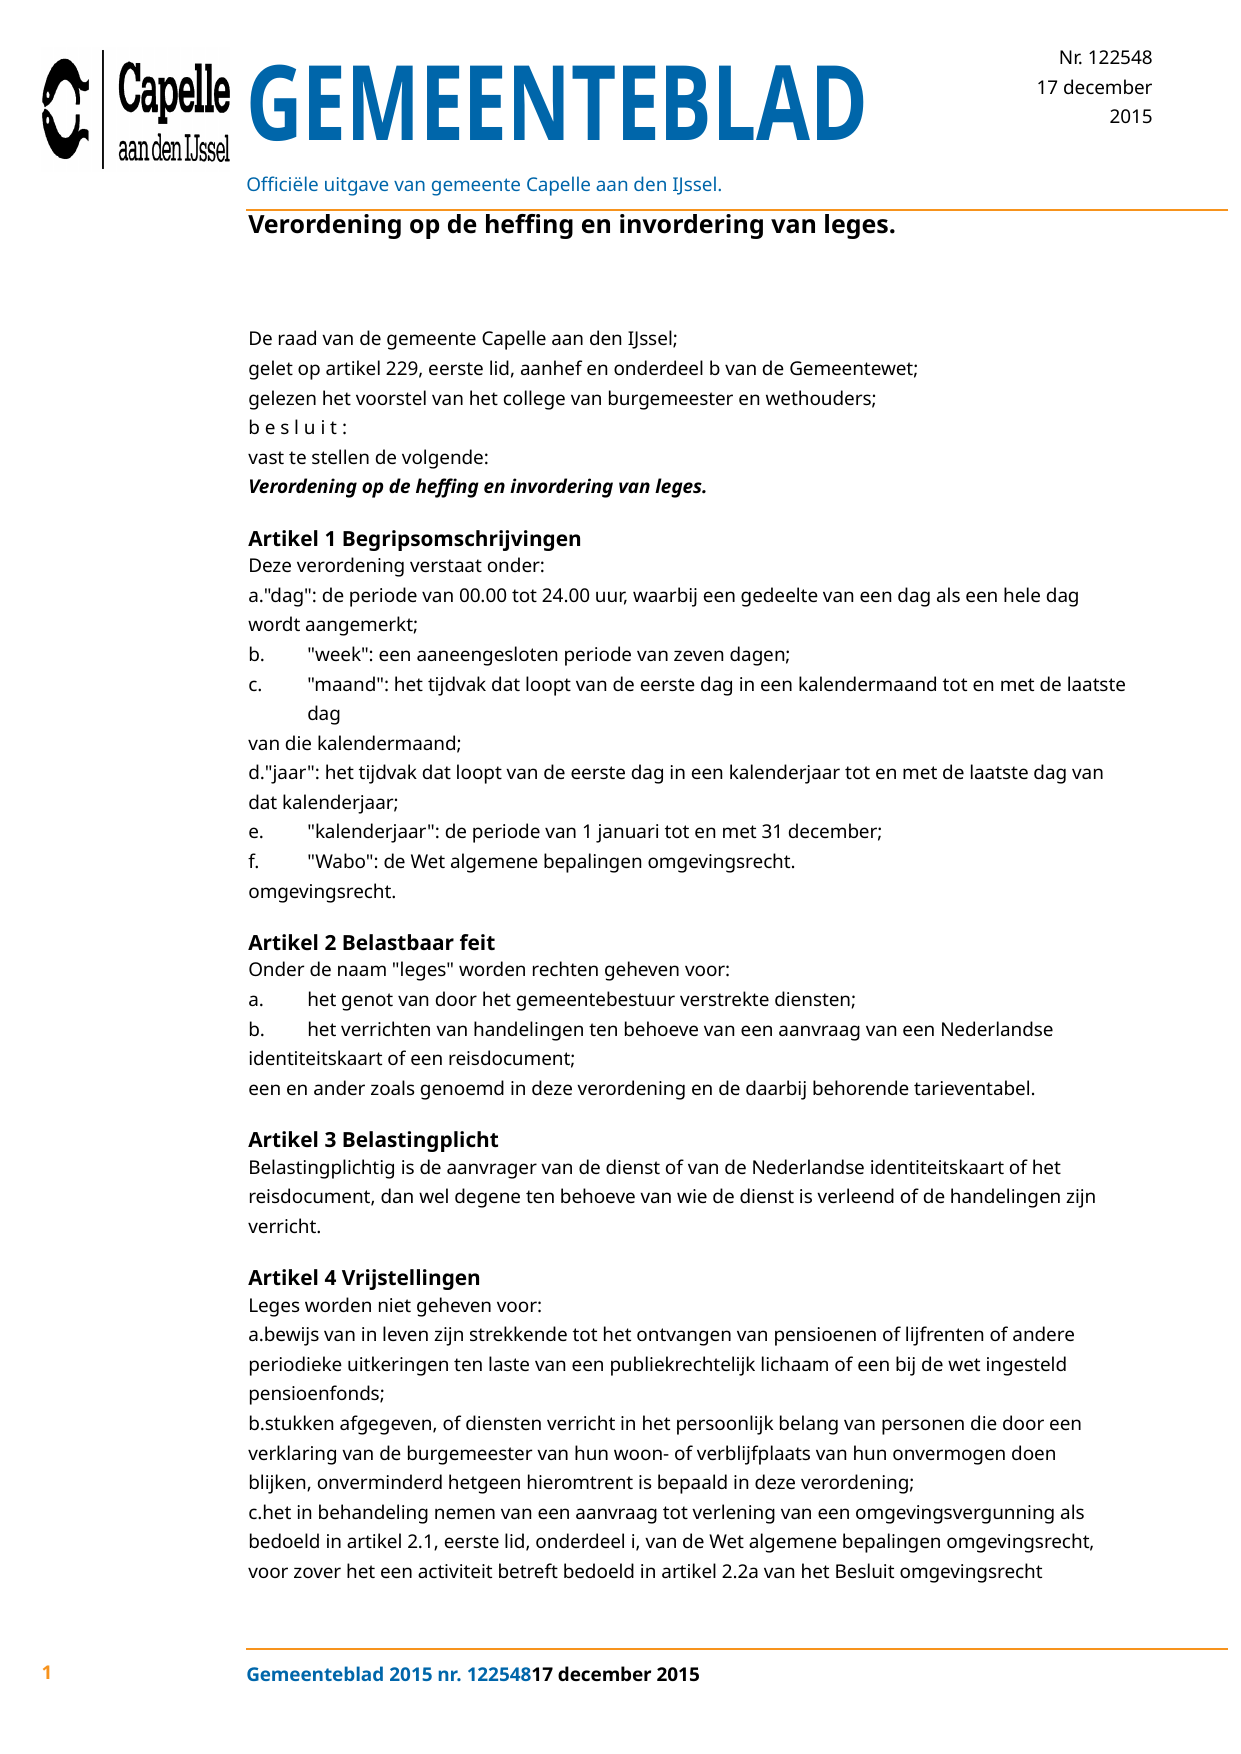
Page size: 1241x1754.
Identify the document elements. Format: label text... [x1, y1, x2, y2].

text voor zover het een activiteit betreft bedoeld in artikel 2.2a van het Besluit omgevingsrecht [248, 1558, 1152, 1584]
text b e s l u i t : [248, 414, 1152, 440]
text wordt aangemerkt; [248, 612, 1152, 637]
text dat kalenderjaar; [248, 789, 1152, 815]
text Belastingplichtig is de aanvrager van de dienst of van de Nederlandse identiteitskaart of het [248, 1154, 1152, 1179]
text vast te stellen de volgende: [248, 444, 1152, 470]
list "maand": het tijdvak dat loopt van de eerste dag in een kalendermaand tot en met de laatste dag [248, 671, 1152, 726]
text van die kalendermaand; [248, 730, 1152, 756]
text Onder de naam "leges" worden rechten geheven voor: [248, 957, 1152, 982]
text c.het in behandeling nemen van een aanvraag tot verlening van een omgevingsvergunning als [248, 1499, 1152, 1525]
text b.stukken afgegeven, of diensten verricht in het persoonlijk belang van personen die door een [248, 1410, 1152, 1436]
text a.bewijs van in leven zijn strekkende tot het ontvangen van pensioenen of lijfrenten of andere [248, 1321, 1152, 1347]
text bedoeld in artikel 2.1, eerste lid, onderdeel i, van de Wet algemene bepalingen omgevingsrecht, [248, 1528, 1152, 1554]
text Artikel 1 Begripsomschrijvingen [248, 524, 1152, 552]
text Leges worden niet geheven voor: [248, 1292, 1152, 1318]
text Verordening op de heffing en invordering van leges. [248, 473, 1152, 499]
text gelezen het voorstel van het college van burgemeester en wethouders; [248, 385, 1152, 411]
text Artikel 3 Belastingplicht [248, 1125, 1152, 1154]
picture [41, 47, 231, 172]
text identiteitskaart of een reisdocument; [248, 1045, 1152, 1071]
text gelet op artikel 229, eerste lid, aanhef en onderdeel b van de Gemeentewet; [248, 355, 1152, 381]
text De raad van de gemeente Capelle aan den IJssel; [248, 326, 1152, 351]
text blijken, onverminderd hetgeen hieromtrent is bepaald in deze verordening; [248, 1469, 1152, 1495]
text pensioenfonds; [248, 1381, 1152, 1406]
text verricht. [248, 1213, 1152, 1239]
text verklaring van de burgemeester van hun woon- of verblijfplaats van hun onvermogen doen [248, 1440, 1152, 1466]
text a."dag": de periode van 00.00 tot 24.00 uur, waarbij een gedeelte van een dag als een hele dag [248, 582, 1152, 608]
text Deze verordening verstaat onder: [248, 552, 1152, 578]
list "Wabo": de Wet algemene bepalingen omgevingsrecht. [248, 848, 1152, 874]
text reisdocument, dan wel degene ten behoeve van wie de dienst is verleend of de handelingen zijn [248, 1183, 1152, 1209]
text Verordening op de heffing en invordering van leges. [248, 211, 1152, 241]
text Artikel 4 Vrijstellingen [248, 1263, 1152, 1292]
text Artikel 2 Belastbaar feit [248, 928, 1152, 957]
text periodieke uitkeringen ten laste van een publiekrechtelijk lichaam of een bij de wet ingesteld [248, 1351, 1152, 1377]
list het genot van door het gemeentebestuur verstrekte diensten; [248, 986, 1152, 1012]
text een en ander zoals genoemd in deze verordening en de daarbij behorende tarieventabel. [248, 1075, 1152, 1101]
list "kalenderjaar": de periode van 1 januari tot en met 31 december; [248, 819, 1152, 844]
list het verrichten van handelingen ten behoeve van een aanvraag van een Nederlandse [248, 1016, 1152, 1042]
text omgevingsrecht. [248, 878, 1152, 903]
text d."jaar": het tijdvak dat loopt van de eerste dag in een kalenderjaar tot en met de laatste dag van [248, 759, 1152, 785]
list "week": een aaneengesloten periode van zeven dagen; [248, 641, 1152, 667]
